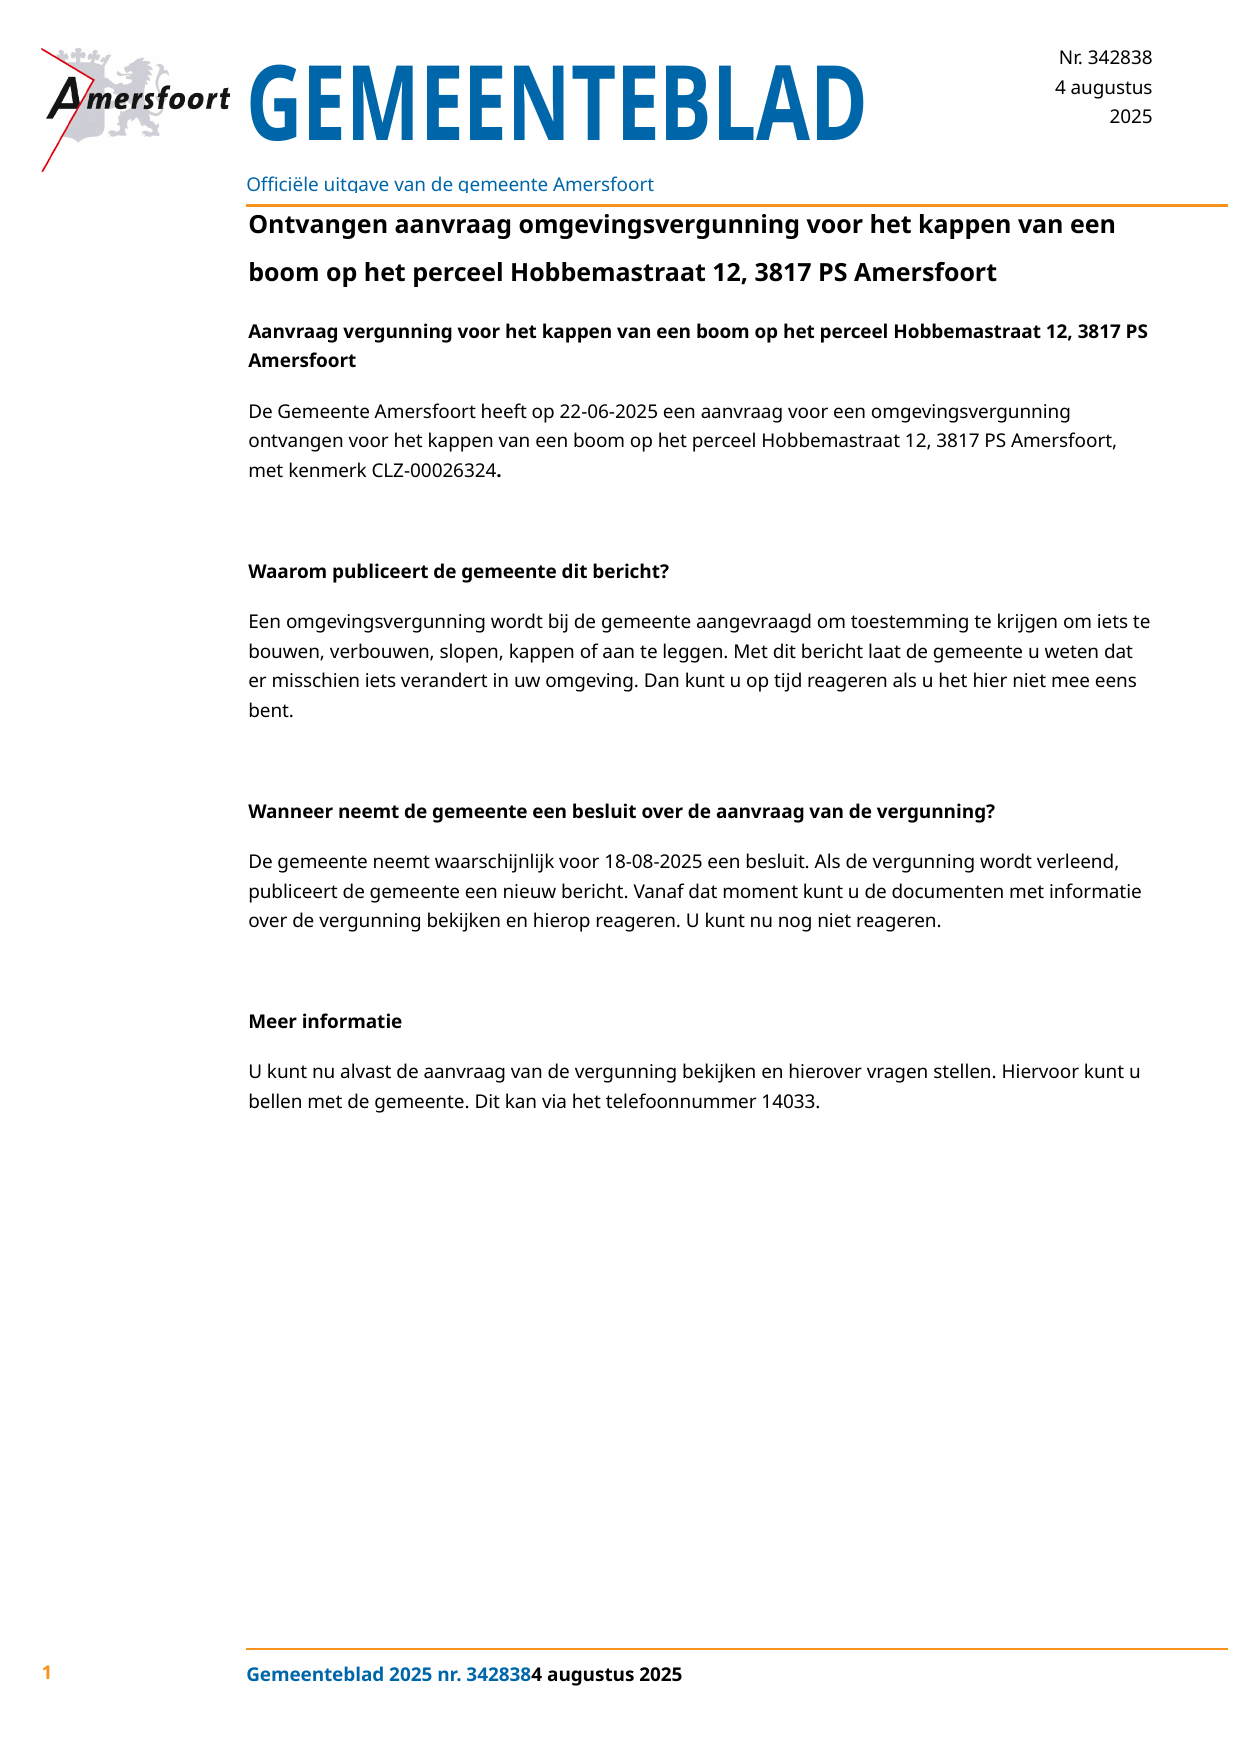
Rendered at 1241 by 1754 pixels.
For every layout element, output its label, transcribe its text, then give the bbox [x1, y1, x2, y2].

text De gemeente neemt waarschijnlijk voor 18-08-2025 een besluit. Als de vergunning wordt verleend, publiceert de gemeente een nieuw bericht. Vanaf dat moment kunt u de documenten met informatie over de vergunning bekijken en hierop reageren. U kunt nu nog niet reageren. [248, 848, 1152, 933]
text Een omgevingsvergunning wordt bij de gemeente aangevraagd om toestemming te krijgen om iets te bouwen, verbouwen, slopen, kappen of aan te leggen. Met dit bericht laat de gemeente u weten dat er misschien iets verandert in uw omgeving. Dan kunt u op tijd reageren als u het hier niet mee eens bent. [248, 608, 1152, 723]
text Waarom publiceert de gemeente dit bericht? [248, 558, 1152, 584]
text Aanvraag vergunning voor het kappen van een boom op het perceel Hobbemastraat 12, 3817 PS Amersfoort [248, 318, 1152, 373]
text Wanneer neemt de gemeente een besluit over de aanvraag van de vergunning? [248, 798, 1152, 824]
text Meer informatie [248, 1008, 1152, 1034]
text Ontvangen aanvraag omgevingsvergunning voor het kappen van een boom op het perceel Hobbemastraat 12, 3817 PS Amersfoort [248, 207, 1152, 288]
text U kunt nu alvast de aanvraag van de vergunning bekijken en hierover vragen stellen. Hiervoor kunt u bellen met de gemeente. Dit kan via het telefoonnummer 14033. [248, 1059, 1152, 1114]
picture [41, 47, 231, 172]
text De Gemeente Amersfoort heeft op 22-06-2025 een aanvraag voor een omgevingsvergunning ontvangen voor het kappen van een boom op het perceel Hobbemastraat 12, 3817 PS Amersfoort, met kenmerk CLZ-00026324. [248, 398, 1152, 483]
